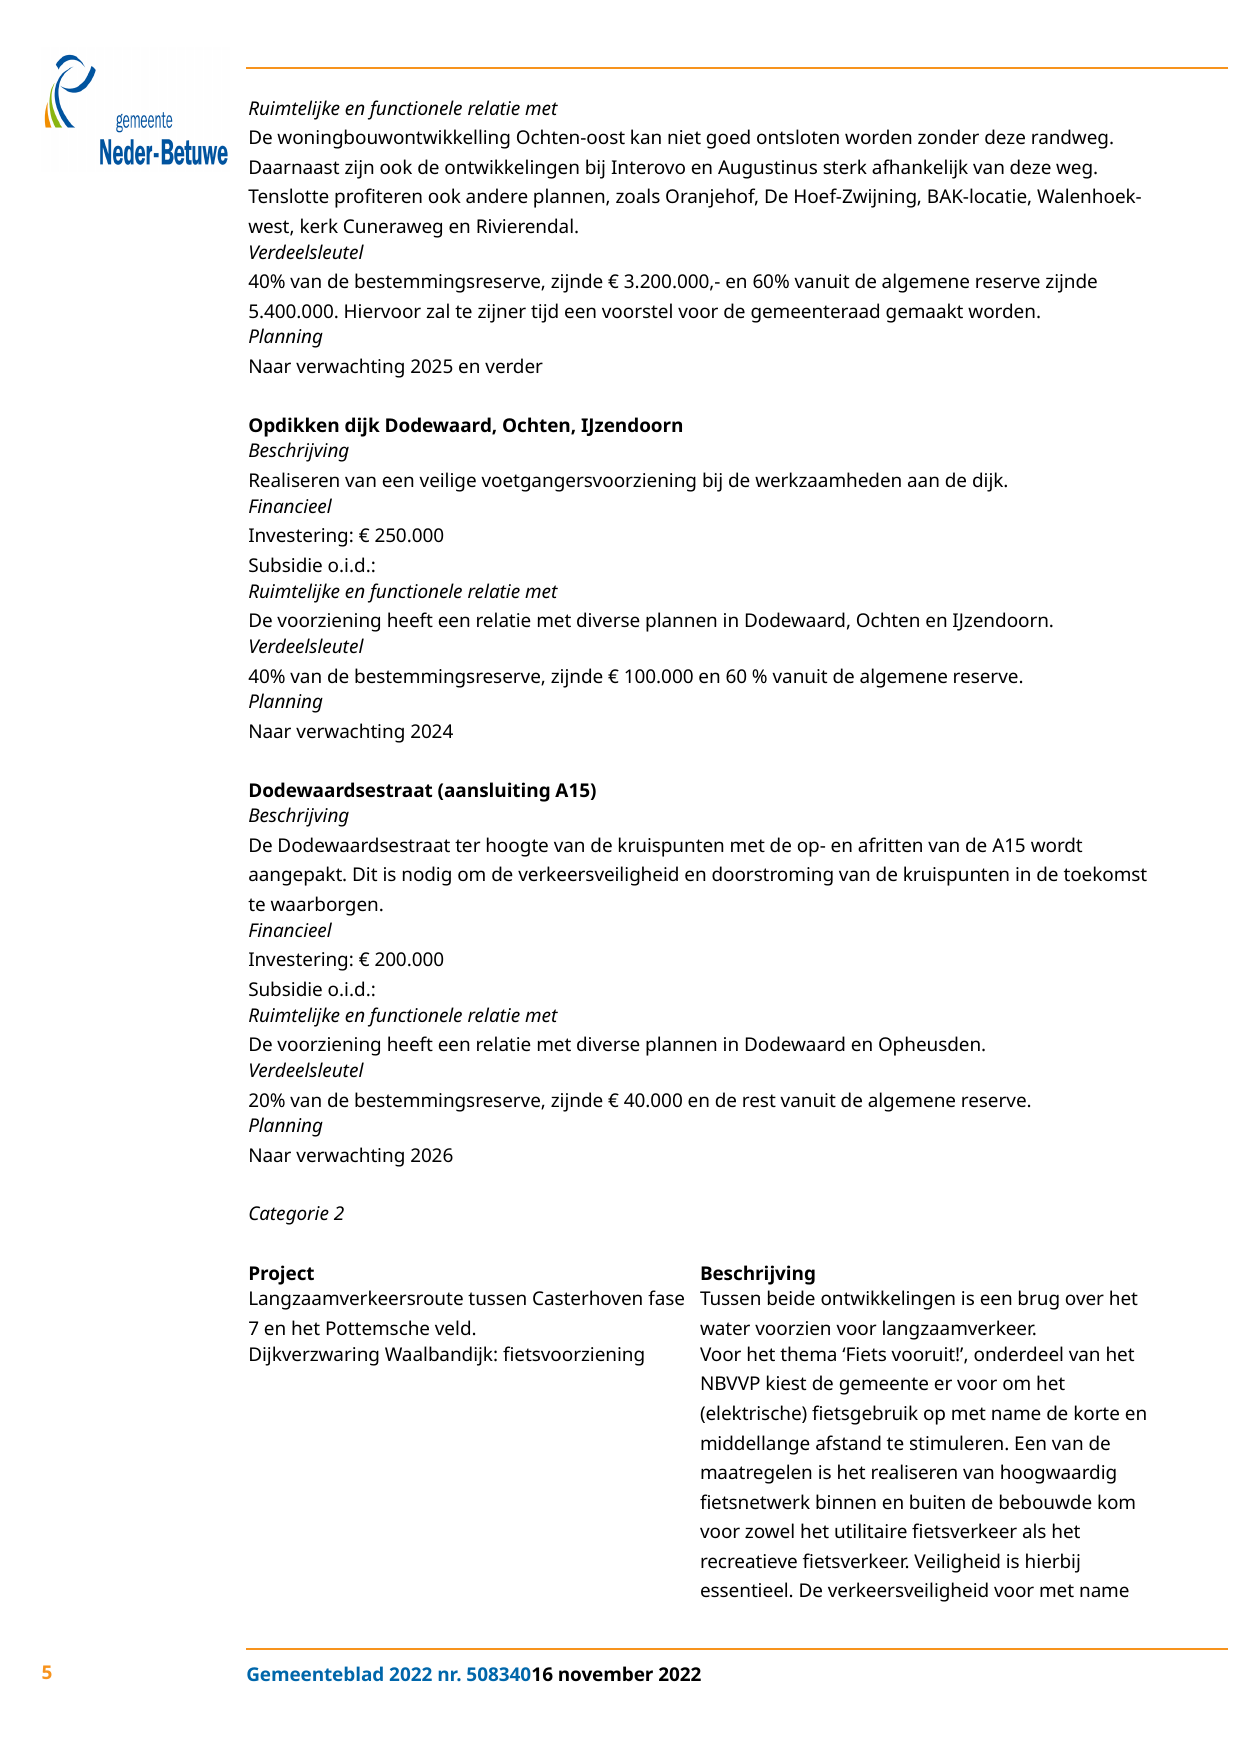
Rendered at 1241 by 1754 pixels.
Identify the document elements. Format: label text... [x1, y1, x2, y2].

table_cell Financieel Investering: € 250.000 Subsidie o.i.d.: [248, 493, 1152, 578]
table_cell Financieel Investering: € 200.000 Subsidie o.i.d.: [248, 917, 1152, 1002]
text Categorie 2 [248, 1201, 1152, 1226]
table_header Project [248, 1260, 700, 1286]
table_cell Dijkverzwaring Waalbandijk: fietsvoorziening [248, 1341, 700, 1603]
table_cell Ruimtelijke en functionele relatie met De voorziening heeft een relatie met diverse plannen in Dodewaard, Ochten en IJzendoorn. [248, 578, 1152, 633]
table_cell Beschrijving Realiseren van een veilige voetgangersvoorziening bij de werkzaamheden aan de dijk. [248, 438, 1152, 493]
table_cell Tussen beide ontwikkelingen is een brug over het water voorzien voor langzaamverkeer. [700, 1286, 1152, 1341]
table_cell Verdeelsleutel 40% van de bestemmingsreserve, zijnde € 3.200.000,- en 60% vanuit de algemene reserve zijnde 5.400.000. Hiervoor zal te zijner tijd een voorstel voor de gemeenteraad gemaakt worden. [248, 239, 1152, 324]
table_cell Verdeelsleutel 40% van de bestemmingsreserve, zijnde € 100.000 en 60 % vanuit de algemene reserve. [248, 633, 1152, 688]
picture [41, 47, 231, 172]
table_cell Beschrijving De Dodewaardsestraat ter hoogte van de kruispunten met de op- en afritten van de A15 wordt aangepakt. Dit is nodig om de verkeersveiligheid en doorstroming van de kruispunten in de toekomst te waarborgen. [248, 803, 1152, 917]
table_header Opdikken dijk Dodewaard, Ochten, IJzendoorn [248, 412, 1152, 438]
table_cell Planning Naar verwachting 2024 [248, 689, 1152, 744]
table_header Beschrijving [700, 1260, 1152, 1286]
table_cell Langzaamverkeersroute tussen Casterhoven fase 7 en het Pottemsche veld. [248, 1286, 700, 1341]
table_cell Planning Naar verwachting 2026 [248, 1113, 1152, 1168]
table_cell Ruimtelijke en functionele relatie met De voorziening heeft een relatie met diverse plannen in Dodewaard en Opheusden. [248, 1002, 1152, 1057]
table_cell Verdeelsleutel 20% van de bestemmingsreserve, zijnde € 40.000 en de rest vanuit de algemene reserve. [248, 1057, 1152, 1112]
table_cell Planning Naar verwachting 2025 en verder [248, 324, 1152, 379]
table_header Dodewaardsestraat (aansluiting A15) [248, 777, 1152, 802]
table_cell Voor het thema ‘Fiets vooruit!’, onderdeel van het NBVVP kiest de gemeente er voor om het (elektrische) fietsgebruik op met name de korte en middellange afstand te stimuleren. Een van de maatregelen is het realiseren van hoogwaardig fietsnetwerk binnen en buiten de bebouwde kom voor zowel het utilitaire fietsverkeer als het recreatieve fietsverkeer. Veiligheid is hierbij essentieel. De verkeersveiligheid voor met name [700, 1341, 1152, 1603]
table_cell Ruimtelijke en functionele relatie met De woningbouwontwikkelling Ochten-oost kan niet goed ontsloten worden zonder deze randweg. Daarnaast zijn ook de ontwikkelingen bij Interovo en Augustinus sterk afhankelijk van deze weg. Tenslotte profiteren ook andere plannen, zoals Oranjehof, De Hoef-Zwijning, BAK-locatie, Walenhoek-west, kerk Cuneraweg en Rivierendal. [248, 95, 1152, 239]
